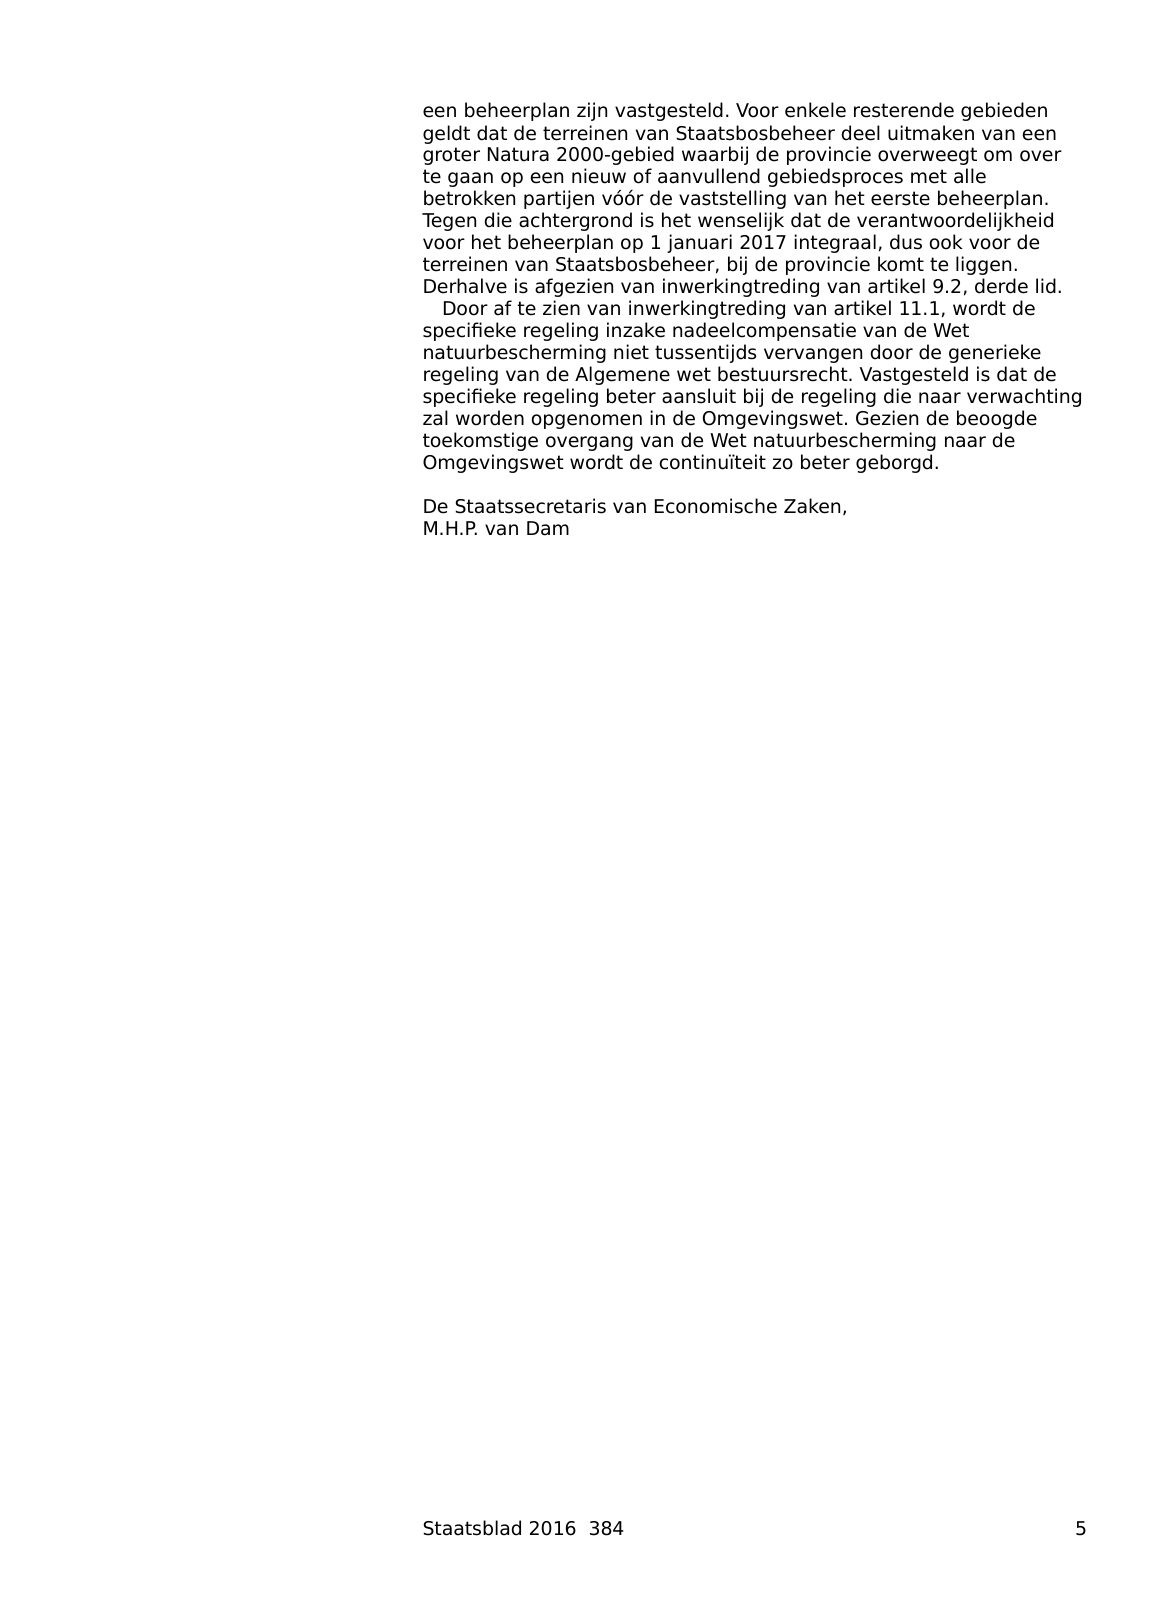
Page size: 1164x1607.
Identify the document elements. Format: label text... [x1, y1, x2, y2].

text De Staatssecretaris van Economische Zaken, M.H.P. van Dam [422, 496, 1087, 540]
text Door af te zien van inwerkingtreding van artikel 11.1, wordt de specifieke regeling inzake nadeelcompensatie van de Wet natuurbescherming niet tussentijds vervangen door de generieke regeling van de Algemene wet bestuursrecht. Vastgesteld is dat de specifieke regeling beter aansluit bij de regeling die naar verwachting zal worden opgenomen in de Omgevingswet. Gezien de beoogde toekomstige overgang van de Wet natuurbescherming naar de Omgevingswet wordt de continuïteit zo beter geborgd. [422, 298, 1087, 474]
text een beheerplan zijn vastgesteld. Voor enkele resterende gebieden geldt dat de terreinen van Staatsbosbeheer deel uitmaken van een groter Natura 2000-gebied waarbij de provincie overweegt om over te gaan op een nieuw of aanvullend gebiedsproces met alle betrokken partijen vóór de vaststelling van het eerste beheerplan. Tegen die achtergrond is het wenselijk dat de verantwoordelijkheid voor het beheerplan op 1 januari 2017 integraal, dus ook voor de terreinen van Staatsbosbeheer, bij de provincie komt te liggen. Derhalve is afgezien van inwerkingtreding van artikel 9.2, derde lid. [422, 100, 1087, 298]
